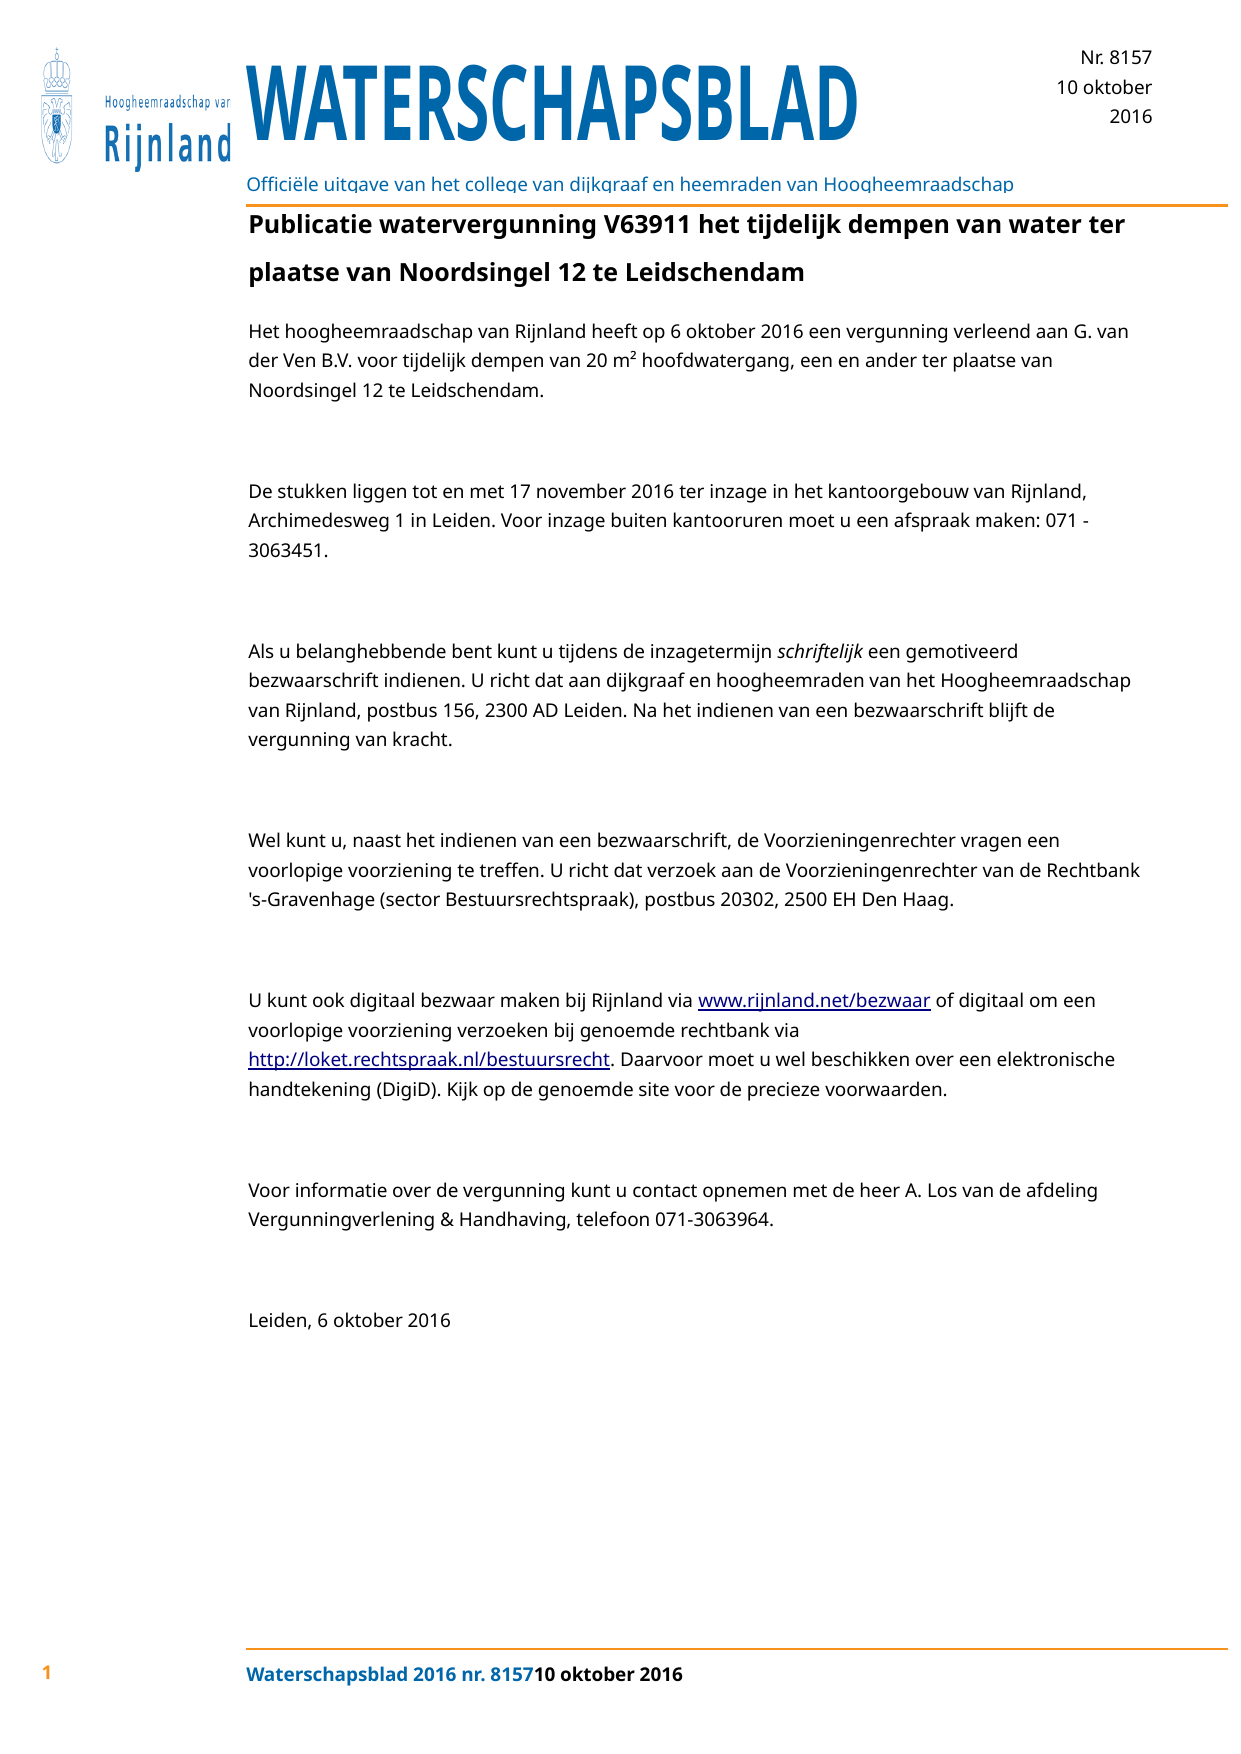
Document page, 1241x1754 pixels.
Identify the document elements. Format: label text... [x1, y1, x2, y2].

text Wel kunt u, naast het indienen van een bezwaarschrift, de Voorzieningenrechter vragen een voorlopige voorziening te treffen. U richt dat verzoek aan de Voorzieningenrechter van de Rechtbank 's-Gravenhage (sector Bestuursrechtspraak), postbus 20302, 2500 EH Den Haag. [248, 827, 1152, 912]
text De stukken liggen tot en met 17 november 2016 ter inzage in het kantoorgebouw van Rijnland, Archimedesweg 1 in Leiden. Voor inzage buiten kantooruren moet u een afspraak maken: 071 - 3063451. [248, 478, 1152, 563]
text Voor informatie over de vergunning kunt u contact opnemen met de heer A. Los van de afdeling Vergunningverlening & Handhaving, telefoon 071-3063964. [248, 1177, 1152, 1232]
text Als u belanghebbende bent kunt u tijdens de inzagetermijn schriftelijk een gemotiveerd bezwaarschrift indienen. U richt dat aan dijkgraaf en hoogheemraden van het Hoogheemraadschap van Rijnland, postbus 156, 2300 AD Leiden. Na het indienen van een bezwaarschrift blijft de vergunning van kracht. [248, 638, 1152, 752]
text U kunt ook digitaal bezwaar maken bij Rijnland via www.rijnland.net/bezwaar of digitaal om een voorlopige voorziening verzoeken bij genoemde rechtbank via http://loket.rechtspraak.nl/bestuursrecht. Daarvoor moet u wel beschikken over een elektronische handtekening (DigiD). Kijk op de genoemde site voor de precieze voorwaarden. [248, 987, 1152, 1102]
picture [41, 47, 231, 172]
text Het hoogheemraadschap van Rijnland heeft op 6 oktober 2016 een vergunning verleend aan G. van der Ven B.V. voor tijdelijk dempen van 20 m² hoofdwatergang, een en ander ter plaatse van Noordsingel 12 te Leidschendam. [248, 318, 1152, 403]
text Publicatie watervergunning V63911 het tijdelijk dempen van water ter plaatse van Noordsingel 12 te Leidschendam [248, 207, 1152, 288]
text Leiden, 6 oktober 2016 [248, 1307, 1152, 1333]
